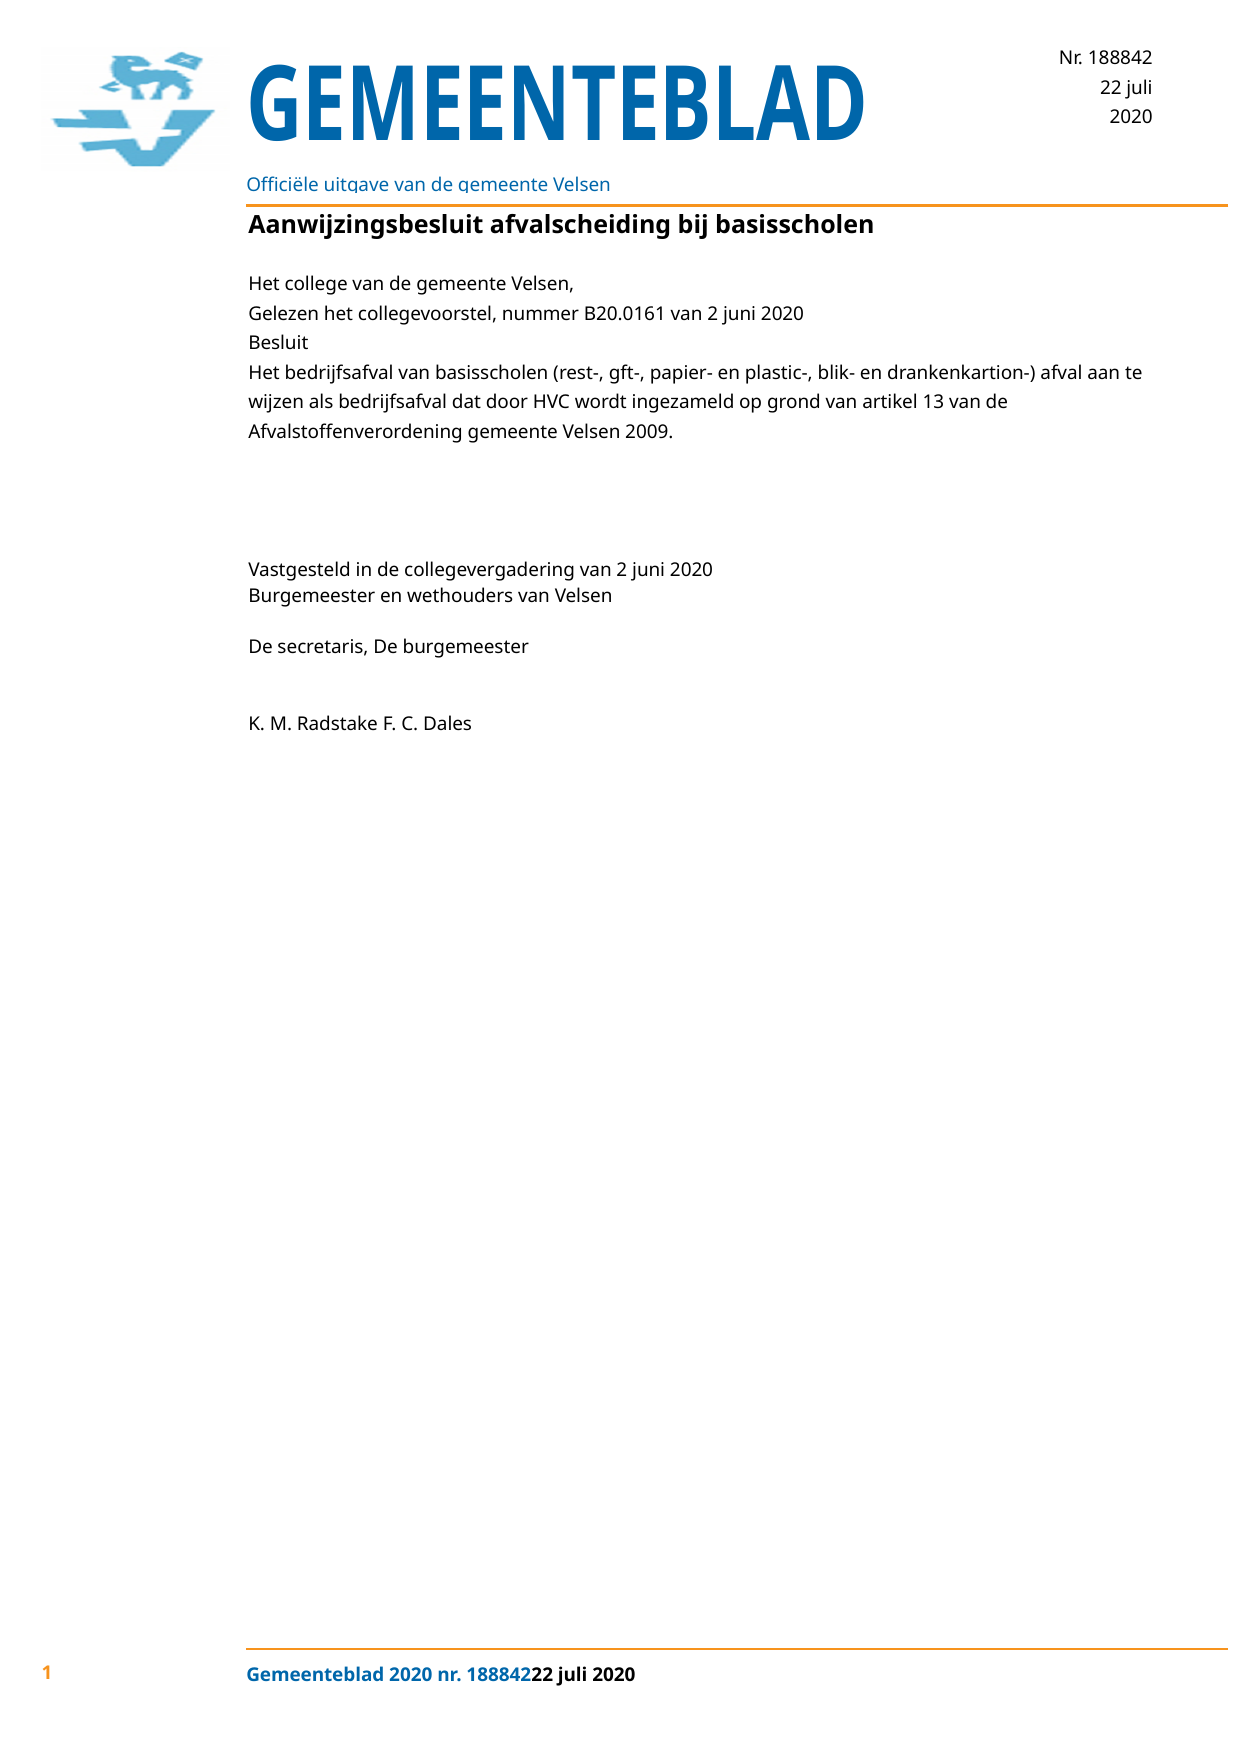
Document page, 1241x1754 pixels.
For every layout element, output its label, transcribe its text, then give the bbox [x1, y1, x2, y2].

text Aanwijzingsbesluit afvalscheiding bij basisscholen [248, 207, 1152, 241]
text Vastgesteld in de collegevergadering van 2 juni 2020 [248, 556, 1152, 582]
text Het bedrijfsafval van basisscholen (rest-, gft-, papier- en plastic-, blik- en drankenkartion-) afval aan te wijzen als bedrijfsafval dat door HVC wordt ingezameld op grond van artikel 13 van de Afvalstoffenverordening gemeente Velsen 2009. [248, 359, 1152, 444]
text K. M. Radstake F. C. Dales [248, 711, 1152, 736]
text Burgemeester en wethouders van Velsen [248, 582, 1152, 608]
text De secretaris, De burgemeester [248, 633, 1152, 659]
text Gelezen het collegevoorstel, nummer B20.0161 van 2 juni 2020 [248, 300, 1152, 326]
text Besluit [248, 329, 1152, 355]
picture [41, 47, 231, 172]
text Het college van de gemeente Velsen, [248, 270, 1152, 296]
